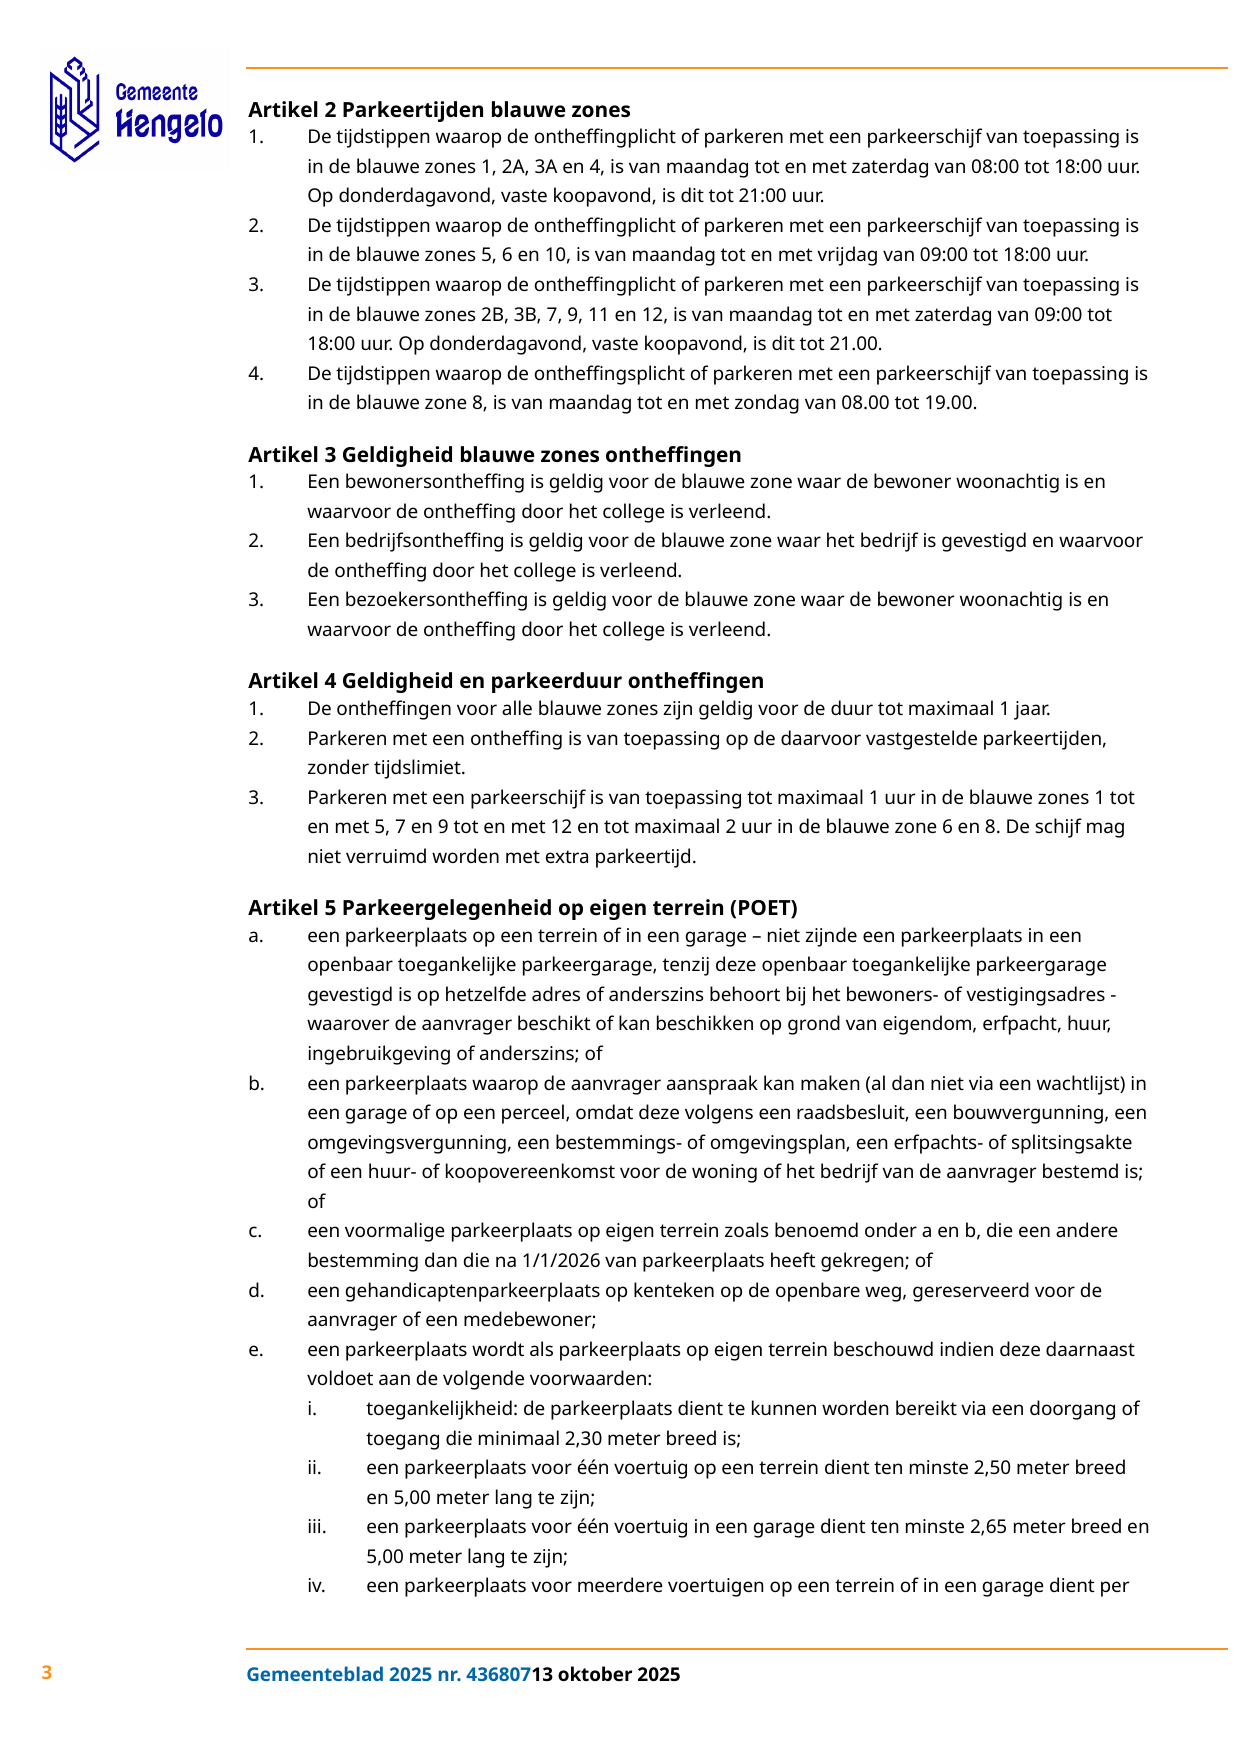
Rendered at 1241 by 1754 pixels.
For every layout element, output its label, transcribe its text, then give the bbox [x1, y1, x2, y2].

list een parkeerplaats voor één voertuig op een terrein dient ten minste 2,50 meter breed en 5,00 meter lang te zijn; [307, 1454, 1152, 1510]
list een parkeerplaats waarop de aanvrager aanspraak kan maken (al dan niet via een wachtlijst) in een garage of op een perceel, omdat deze volgens een raadsbesluit, een bouwvergunning, een omgevingsvergunning, een bestemmings- of omgevingsplan, een erfpachts- of splitsingsakte of een huur- of koopovereenkomst voor de woning of het bedrijf van de aanvrager bestemd is; of [248, 1070, 1152, 1214]
list een parkeerplaats op een terrein of in een garage – niet zijnde een parkeerplaats in een openbaar toegankelijke parkeergarage, tenzij deze openbaar toegankelijke parkeergarage gevestigd is op hetzelfde adres of anderszins behoort bij het bewoners- of vestigingsadres - waarover de aanvrager beschikt of kan beschikken op grond van eigendom, erfpacht, huur, ingebruikgeving of anderszins; of [248, 922, 1152, 1066]
list een voormalige parkeerplaats op eigen terrein zoals benoemd onder a en b, die een andere bestemming dan die na 1/1/2026 van parkeerplaats heeft gekregen; of [248, 1218, 1152, 1273]
list Een bewonersontheffing is geldig voor de blauwe zone waar de bewoner woonachtig is en waarvoor de ontheffing door het college is verleend. [248, 468, 1152, 524]
list Parkeren met een parkeerschijf is van toepassing tot maximaal 1 uur in de blauwe zones 1 tot en met 5, 7 en 9 tot en met 12 en tot maximaal 2 uur in de blauwe zone 6 en 8. De schijf mag niet verruimd worden met extra parkeertijd. [248, 784, 1152, 869]
text Artikel 3 Geldigheid blauwe zones ontheffingen [248, 440, 1152, 468]
list De tijdstippen waarop de ontheffingplicht of parkeren met een parkeerschijf van toepassing is in de blauwe zones 1, 2A, 3A en 4, is van maandag tot en met zaterdag van 08:00 tot 18:00 uur. Op donderdagavond, vaste koopavond, is dit tot 21:00 uur. [248, 123, 1152, 208]
list een gehandicaptenparkeerplaats op kenteken op de openbare weg, gereserveerd voor de aanvrager of een medebewoner; [248, 1277, 1152, 1332]
list Een bedrijfsontheffing is geldig voor de blauwe zone waar het bedrijf is gevestigd en waarvoor de ontheffing door het college is verleend. [248, 527, 1152, 583]
list Parkeren met een ontheffing is van toepassing op de daarvoor vastgestelde parkeertijden, zonder tijdslimiet. [248, 725, 1152, 780]
text Artikel 4 Geldigheid en parkeerduur ontheffingen [248, 667, 1152, 695]
list De tijdstippen waarop de ontheffingplicht of parkeren met een parkeerschijf van toepassing is in de blauwe zones 5, 6 en 10, is van maandag tot en met vrijdag van 09:00 tot 18:00 uur. [248, 212, 1152, 267]
list De tijdstippen waarop de ontheffingplicht of parkeren met een parkeerschijf van toepassing is in de blauwe zones 2B, 3B, 7, 9, 11 en 12, is van maandag tot en met zaterdag van 09:00 tot 18:00 uur. Op donderdagavond, vaste koopavond, is dit tot 21.00. [248, 271, 1152, 356]
text Artikel 2 Parkeertijden blauwe zones [248, 95, 1152, 123]
text Artikel 5 Parkeergelegenheid op eigen terrein (POET) [248, 893, 1152, 922]
picture [41, 47, 231, 172]
list een parkeerplaats voor meerdere voertuigen op een terrein of in een garage dient per [307, 1573, 1152, 1598]
list De tijdstippen waarop de ontheffingsplicht of parkeren met een parkeerschijf van toepassing is in de blauwe zone 8, is van maandag tot en met zondag van 08.00 tot 19.00. [248, 360, 1152, 415]
list toegankelijkheid: de parkeerplaats dient te kunnen worden bereikt via een doorgang of toegang die minimaal 2,30 meter breed is; [307, 1395, 1152, 1451]
list een parkeerplaats voor één voertuig in een garage dient ten minste 2,65 meter breed en 5,00 meter lang te zijn; [307, 1513, 1152, 1569]
list een parkeerplaats wordt als parkeerplaats op eigen terrein beschouwd indien deze daarnaast voldoet aan de volgende voorwaarden: [248, 1336, 1152, 1391]
list De ontheffingen voor alle blauwe zones zijn geldig voor de duur tot maximaal 1 jaar. [248, 695, 1152, 721]
list Een bezoekersontheffing is geldig voor de blauwe zone waar de bewoner woonachtig is en waarvoor de ontheffing door het college is verleend. [248, 587, 1152, 642]
